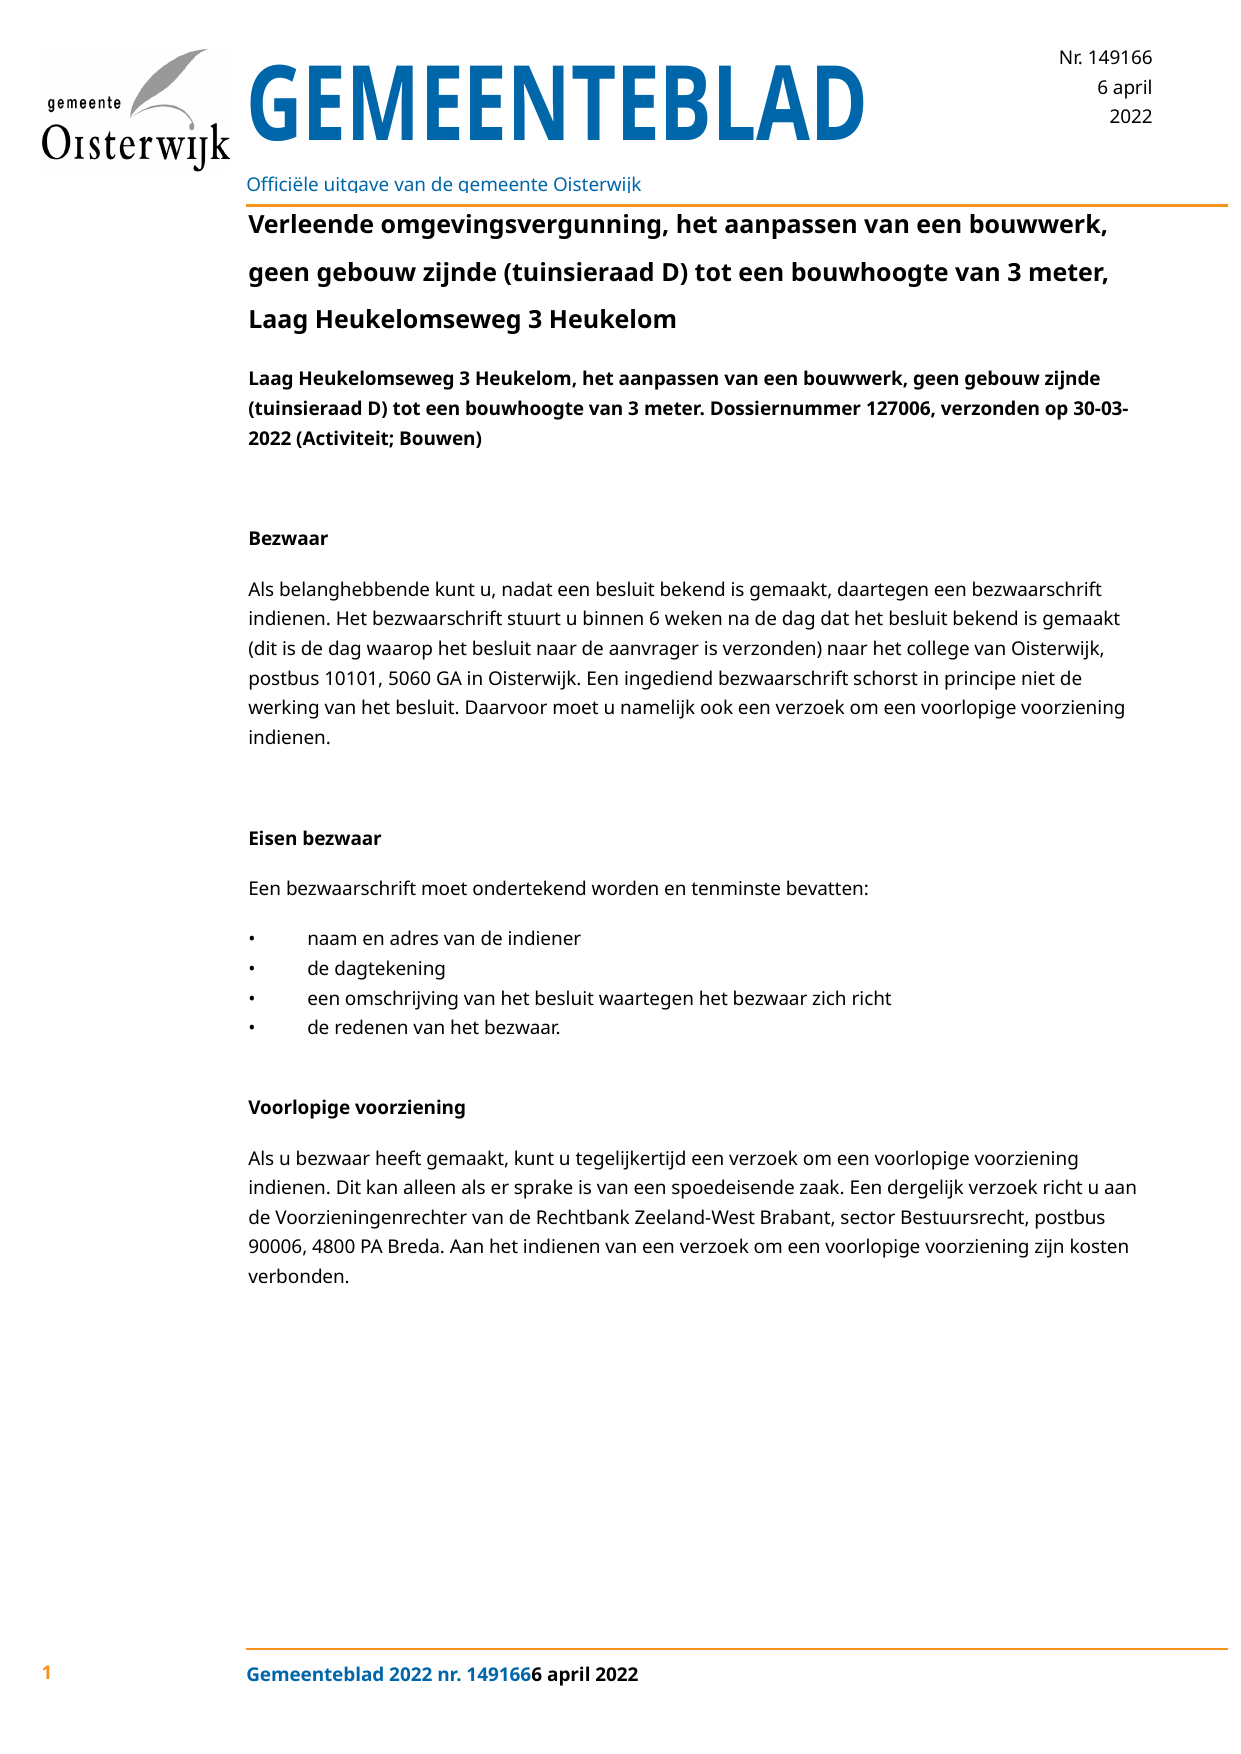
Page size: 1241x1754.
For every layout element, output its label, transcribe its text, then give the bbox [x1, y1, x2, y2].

text Laag Heukelomseweg 3 Heukelom, het aanpassen van een bouwwerk, geen gebouw zijnde (tuinsieraad D) tot een bouwhoogte van 3 meter. Dossiernummer 127006, verzonden op 30-03-2022 (Activiteit; Bouwen) [248, 366, 1152, 450]
text Als belanghebbende kunt u, nadat een besluit bekend is gemaakt, daartegen een bezwaarschrift indienen. Het bezwaarschrift stuurt u binnen 6 weken na de dag dat het besluit bekend is gemaakt (dit is de dag waarop het besluit naar de aanvrager is verzonden) naar het college van Oisterwijk, postbus 10101, 5060 GA in Oisterwijk. Een ingediend bezwaarschrift schorst in principe niet de werking van het besluit. Daarvoor moet u namelijk ook een verzoek om een voorlopige voorziening indienen. [248, 576, 1152, 749]
text Eisen bezwaar [248, 825, 1152, 850]
list de dagtekening [248, 955, 1152, 981]
text Als u bezwaar heeft gemaakt, kunt u tegelijkertijd een verzoek om een voorlopige voorziening indienen. Dit kan alleen als er sprake is van een spoedeisende zaak. Een dergelijk verzoek richt u aan de Voorzieningenrechter van de Rechtbank Zeeland-West Brabant, sector Bestuursrecht, postbus 90006, 4800 PA Breda. Aan het indienen van een verzoek om een voorlopige voorziening zijn kosten verbonden. [248, 1145, 1152, 1289]
list een omschrijving van het besluit waartegen het bezwaar zich richt [248, 985, 1152, 1010]
text Verleende omgevingsvergunning, het aanpassen van een bouwwerk, geen gebouw zijnde (tuinsieraad D) tot een bouwhoogte van 3 meter, Laag Heukelomseweg 3 Heukelom [248, 207, 1152, 336]
list de redenen van het bezwaar. [248, 1014, 1152, 1040]
text Een bezwaarschrift moet ondertekend worden en tenminste bevatten: [248, 875, 1152, 901]
list naam en adres van de indiener [248, 926, 1152, 951]
text Bezwaar [248, 526, 1152, 551]
text Voorlopige voorziening [248, 1094, 1152, 1120]
picture [41, 47, 231, 172]
